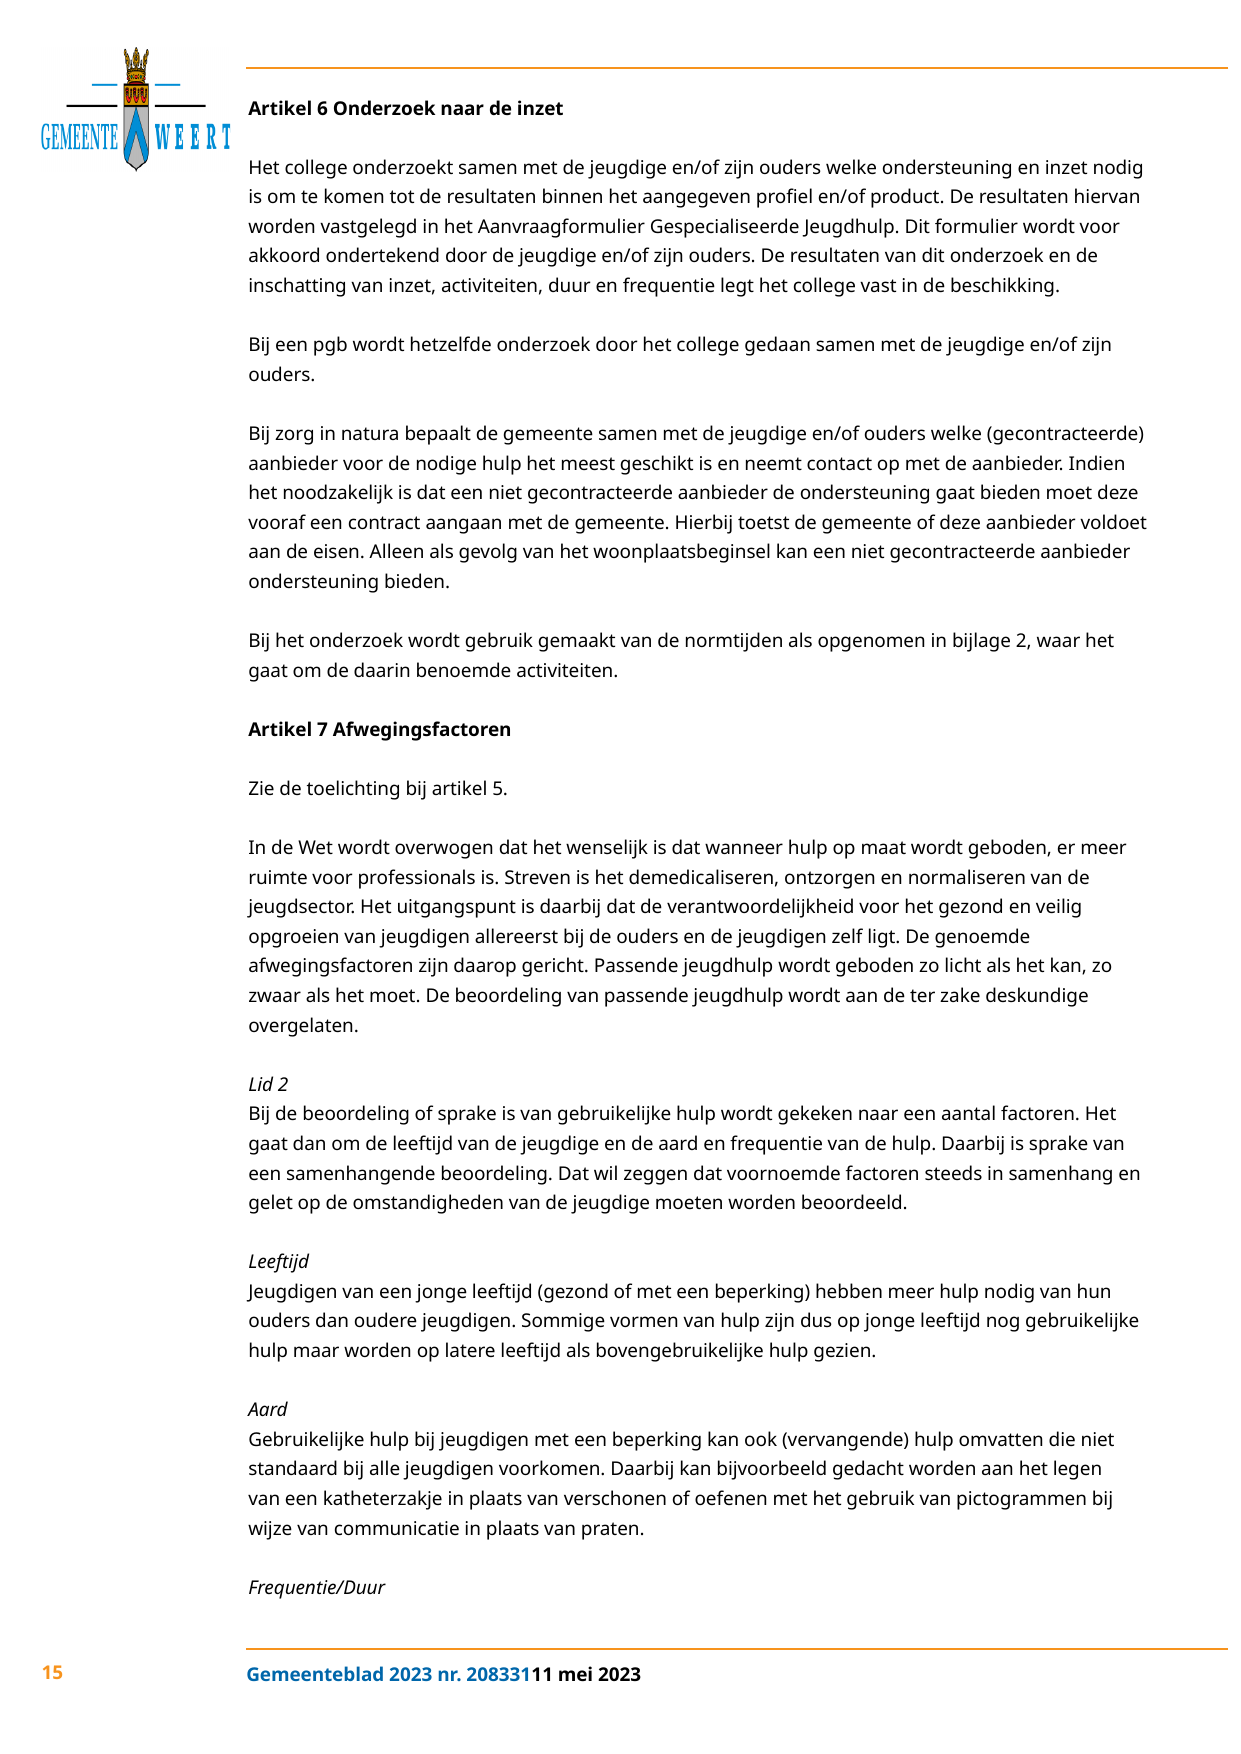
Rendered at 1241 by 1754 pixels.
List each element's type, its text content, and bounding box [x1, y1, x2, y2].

text van een katheterzakje in plaats van verschonen of oefenen met het gebruik van pictogrammen bij wijze van communicatie in plaats van praten. [248, 1485, 1152, 1541]
text Leeftijd [248, 1248, 1152, 1274]
text Lid 2 [248, 1071, 1152, 1097]
text Bij het onderzoek wordt gebruik gemaakt van de normtijden als opgenomen in bijlage 2, waar het gaat om de daarin benoemde activiteiten. [248, 627, 1152, 683]
text Het college onderzoekt samen met de jeugdige en/of zijn ouders welke ondersteuning en inzet nodig is om te komen tot de resultaten binnen het aangegeven profiel en/of product. De resultaten hiervan worden vastgelegd in het Aanvraagformulier Gespecialiseerde Jeugdhulp. Dit formulier wordt voor akkoord ondertekend door de jeugdige en/of zijn ouders. De resultaten van dit onderzoek en de inschatting van inzet, activiteiten, duur en frequentie legt het college vast in de beschikking. [248, 154, 1152, 298]
text Bij de beoordeling of sprake is van gebruikelijke hulp wordt gekeken naar een aantal factoren. Het gaat dan om de leeftijd van de jeugdige en de aard en frequentie van de hulp. Daarbij is sprake van een samenhangende beoordeling. Dat wil zeggen dat voornoemde factoren steeds in samenhang en gelet op de omstandigheden van de jeugdige moeten worden beoordeeld. [248, 1101, 1152, 1215]
text Bij een pgb wordt hetzelfde onderzoek door het college gedaan samen met de jeugdige en/of zijn ouders. [248, 331, 1152, 387]
text Bij zorg in natura bepaalt de gemeente samen met de jeugdige en/of ouders welke (gecontracteerde) aanbieder voor de nodige hulp het meest geschikt is en neemt contact op met de aanbieder. Indien het noodzakelijk is dat een niet gecontracteerde aanbieder de ondersteuning gaat bieden moet deze vooraf een contract aangaan met de gemeente. Hierbij toetst de gemeente of deze aanbieder voldoet aan de eisen. Alleen als gevolg van het woonplaatsbeginsel kan een niet gecontracteerde aanbieder ondersteuning bieden. [248, 420, 1152, 594]
text Artikel 7 Afwegingsfactoren [248, 716, 1152, 742]
text Gebruikelijke hulp bij jeugdigen met een beperking kan ook (vervangende) hulp omvatten die niet standaard bij alle jeugdigen voorkomen. Daarbij kan bijvoorbeeld gedacht worden aan het legen [248, 1426, 1152, 1481]
text Jeugdigen van een jonge leeftijd (gezond of met een beperking) hebben meer hulp nodig van hun ouders dan oudere jeugdigen. Sommige vormen van hulp zijn dus op jonge leeftijd nog gebruikelijke hulp maar worden op latere leeftijd als bovengebruikelijke hulp gezien. [248, 1278, 1152, 1363]
text Zie de toelichting bij artikel 5. [248, 775, 1152, 801]
text Frequentie/Duur [248, 1574, 1152, 1600]
text Aard [248, 1396, 1152, 1422]
picture [41, 47, 231, 172]
text Artikel 6 Onderzoek naar de inzet [248, 95, 1152, 121]
text In de Wet wordt overwogen dat het wenselijk is dat wanneer hulp op maat wordt geboden, er meer ruimte voor professionals is. Streven is het demedicaliseren, ontzorgen en normaliseren van de jeugdsector. Het uitgangspunt is daarbij dat de verantwoordelijkheid voor het gezond en veilig opgroeien van jeugdigen allereerst bij de ouders en de jeugdigen zelf ligt. De genoemde afwegingsfactoren zijn daarop gericht. Passende jeugdhulp wordt geboden zo licht als het kan, zo zwaar als het moet. De beoordeling van passende jeugdhulp wordt aan de ter zake deskundige overgelaten. [248, 834, 1152, 1038]
